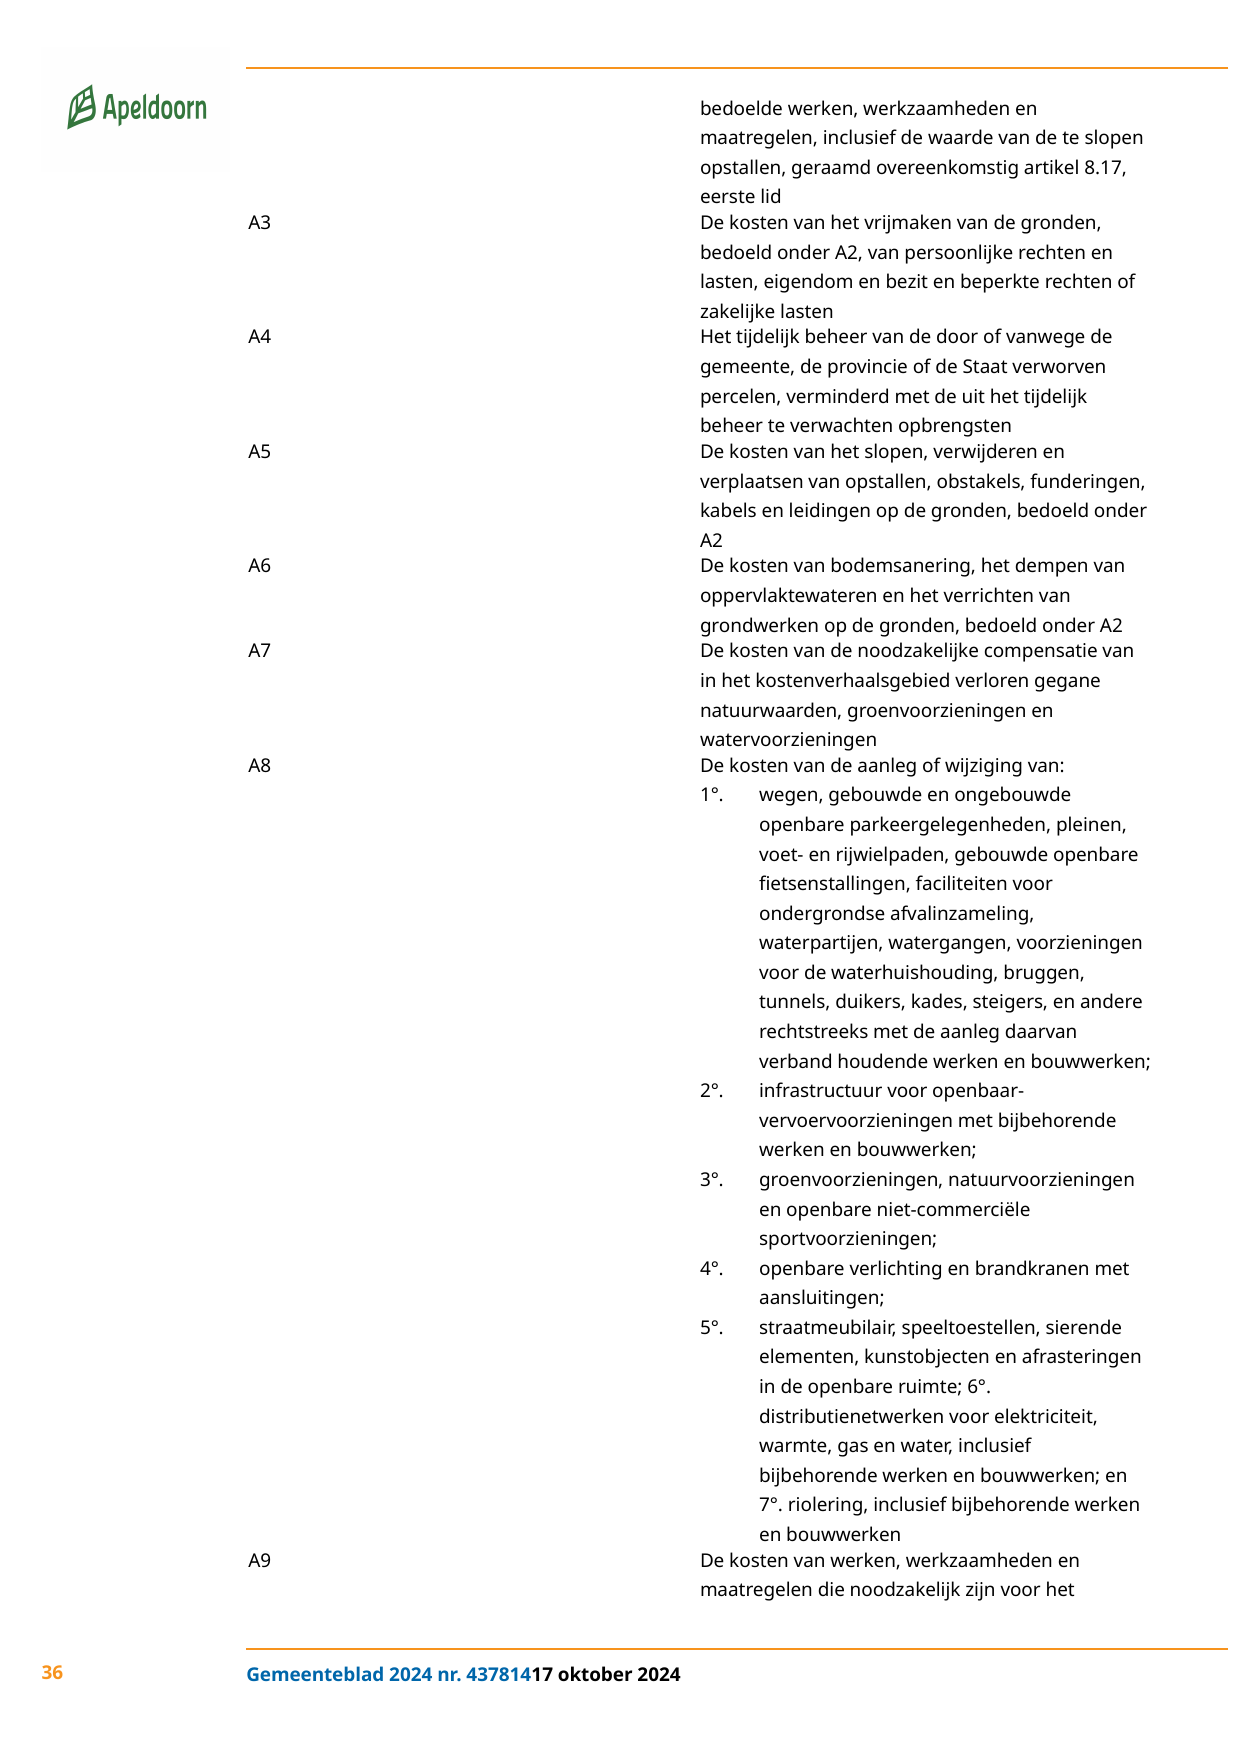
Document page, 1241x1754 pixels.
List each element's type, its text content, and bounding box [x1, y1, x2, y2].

table_cell A6 [248, 553, 700, 638]
picture [41, 47, 231, 172]
table_cell A4 [248, 324, 700, 438]
table_cell bedoelde werken, werkzaamheden en maatregelen, inclusief de waarde van de te slopen opstallen, geraamd overeenkomstig artikel 8.17, eerste lid [700, 95, 1152, 209]
table_cell De kosten van het slopen, verwijderen en verplaatsen van opstallen, obstakels, funderingen, kabels en leidingen op de gronden, bedoeld onder A2 [700, 438, 1152, 553]
table_cell De kosten van werken, werkzaamheden en maatregelen die noodzakelijk zijn voor het [700, 1547, 1152, 1602]
table_cell De kosten van de aanleg of wijziging van: wegen, gebouwde en ongebouwde openbare parkeergelegenheden, pleinen, voet- en rijwielpaden, gebouwde openbare fietsenstallingen, faciliteiten voor ondergrondse afvalinzameling, waterpartijen, watergangen, voorzieningen voor de waterhuishouding, bruggen, tunnels, duikers, kades, steigers, en andere rechtstreeks met de aanleg daarvan verband houdende werken en bouwwerken; infrastructuur voor openbaar-vervoervoorzieningen met bijbehorende werken en bouwwerken; groenvoorzieningen, natuurvoorzieningen en openbare niet-commerciële sportvoorzieningen; openbare verlichting en brandkranen met aansluitingen; straatmeubilair, speeltoestellen, sierende elementen, kunstobjecten en afrasteringen in de openbare ruimte; 6°. distributienetwerken voor elektriciteit, warmte, gas en water, inclusief bijbehorende werken en bouwwerken; en 7°. riolering, inclusief bijbehorende werken en bouwwerken [700, 752, 1152, 1547]
table_cell A7 [248, 638, 700, 752]
table_cell De kosten van het vrijmaken van de gronden, bedoeld onder A2, van persoonlijke rechten en lasten, eigendom en bezit en beperkte rechten of zakelijke lasten [700, 209, 1152, 324]
table_cell A5 [248, 438, 700, 553]
table_cell De kosten van de noodzakelijke compensatie van in het kostenverhaalsgebied verloren gegane natuurwaarden, groenvoorzieningen en watervoorzieningen [700, 638, 1152, 752]
table_cell De kosten van bodemsanering, het dempen van oppervlaktewateren en het verrichten van grondwerken op de gronden, bedoeld onder A2 [700, 553, 1152, 638]
table_cell A3 [248, 209, 700, 324]
table_cell A8 [248, 752, 700, 1547]
table_cell Het tijdelijk beheer van de door of vanwege de gemeente, de provincie of de Staat verworven percelen, verminderd met de uit het tijdelijk beheer te verwachten opbrengsten [700, 324, 1152, 438]
table_cell [248, 95, 700, 209]
table_cell A9 [248, 1547, 700, 1602]
